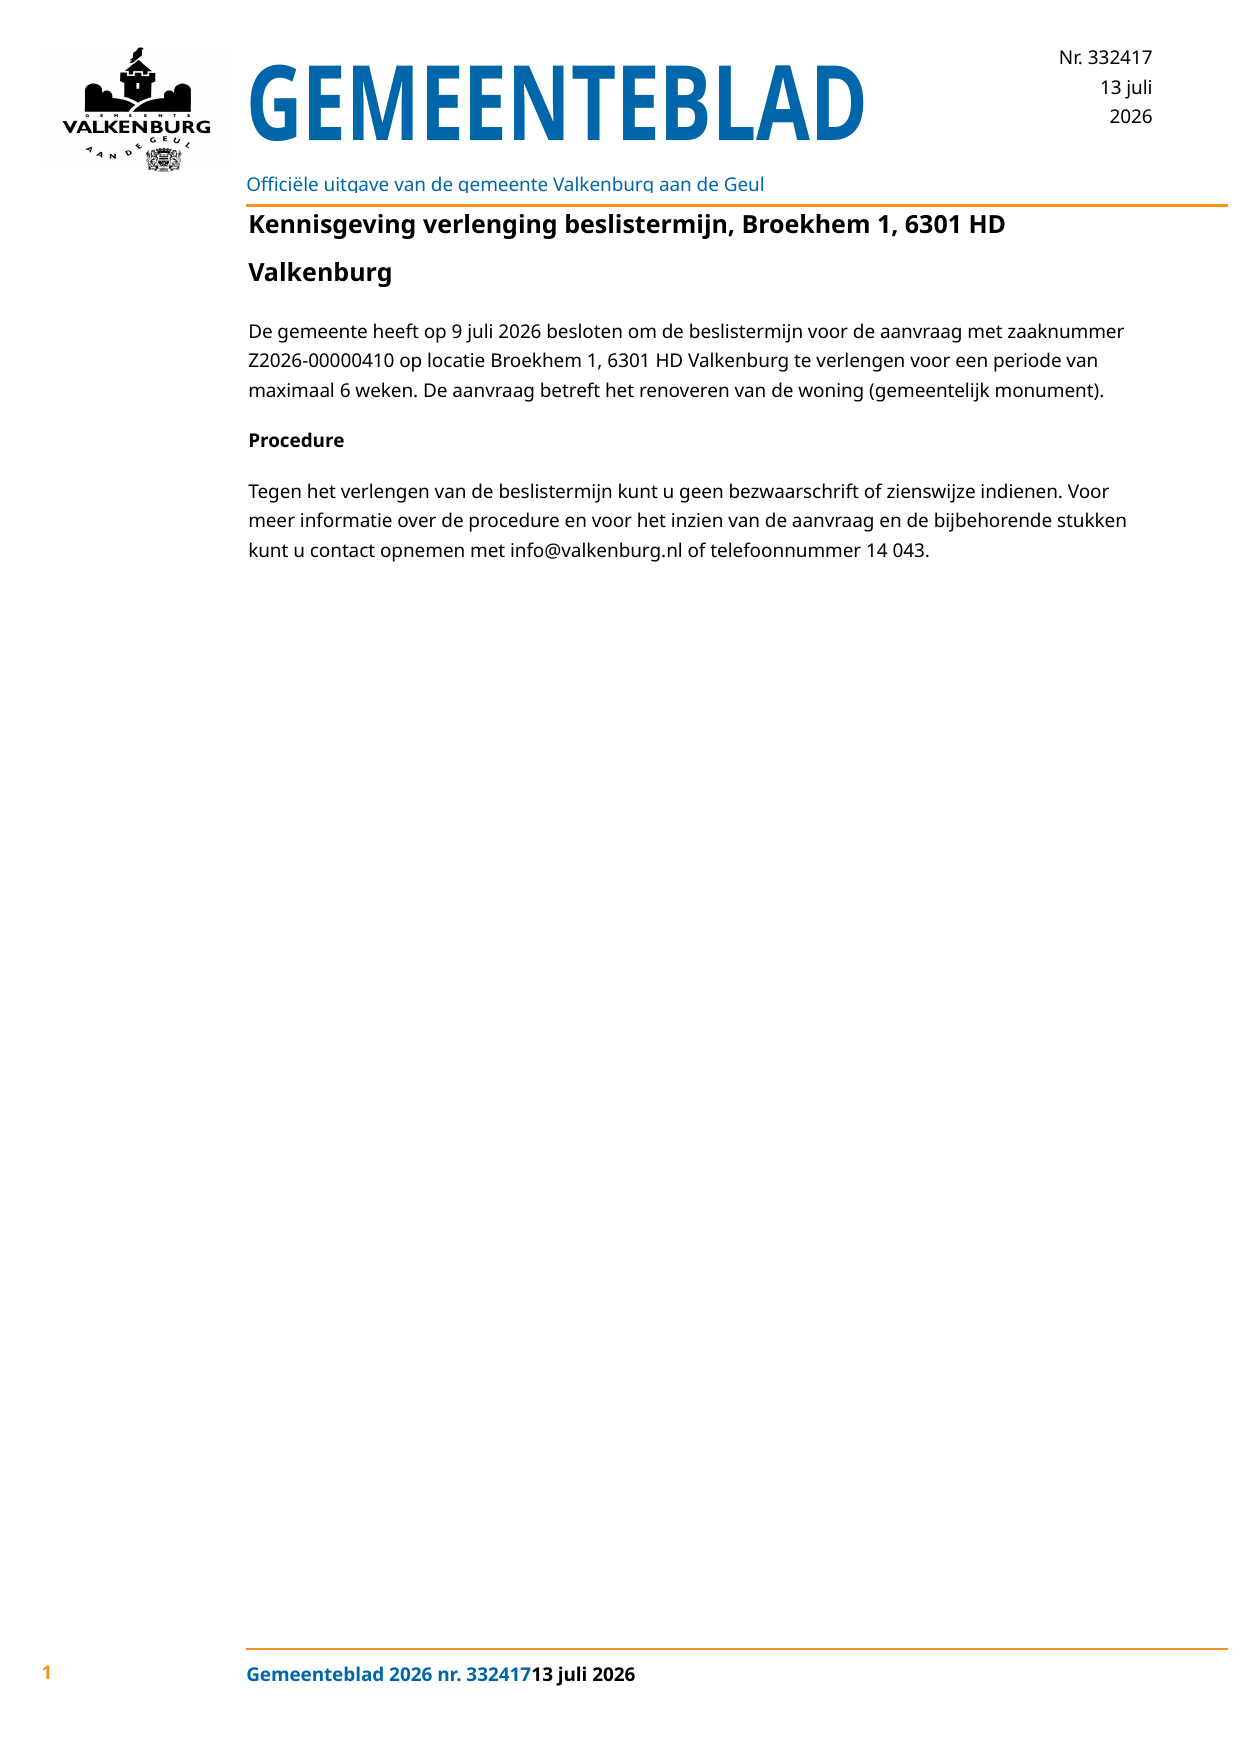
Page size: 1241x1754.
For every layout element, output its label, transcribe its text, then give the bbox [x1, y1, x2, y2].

picture [41, 47, 231, 172]
text Tegen het verlengen van de beslistermijn kunt u geen bezwaarschrift of zienswijze indienen. Voor meer informatie over de procedure en voor het inzien van de aanvraag en de bijbehorende stukken kunt u contact opnemen met info@valkenburg.nl of telefoonnummer 14 043. [248, 478, 1152, 563]
text De gemeente heeft op 9 juli 2026 besloten om de beslistermijn voor de aanvraag met zaaknummer Z2026-00000410 op locatie Broekhem 1, 6301 HD Valkenburg te verlengen voor een periode van maximaal 6 weken. De aanvraag betreft het renoveren van de woning (gemeentelijk monument). [248, 318, 1152, 403]
text Kennisgeving verlenging beslistermijn, Broekhem 1, 6301 HD Valkenburg [248, 207, 1152, 288]
text Procedure [248, 427, 1152, 453]
